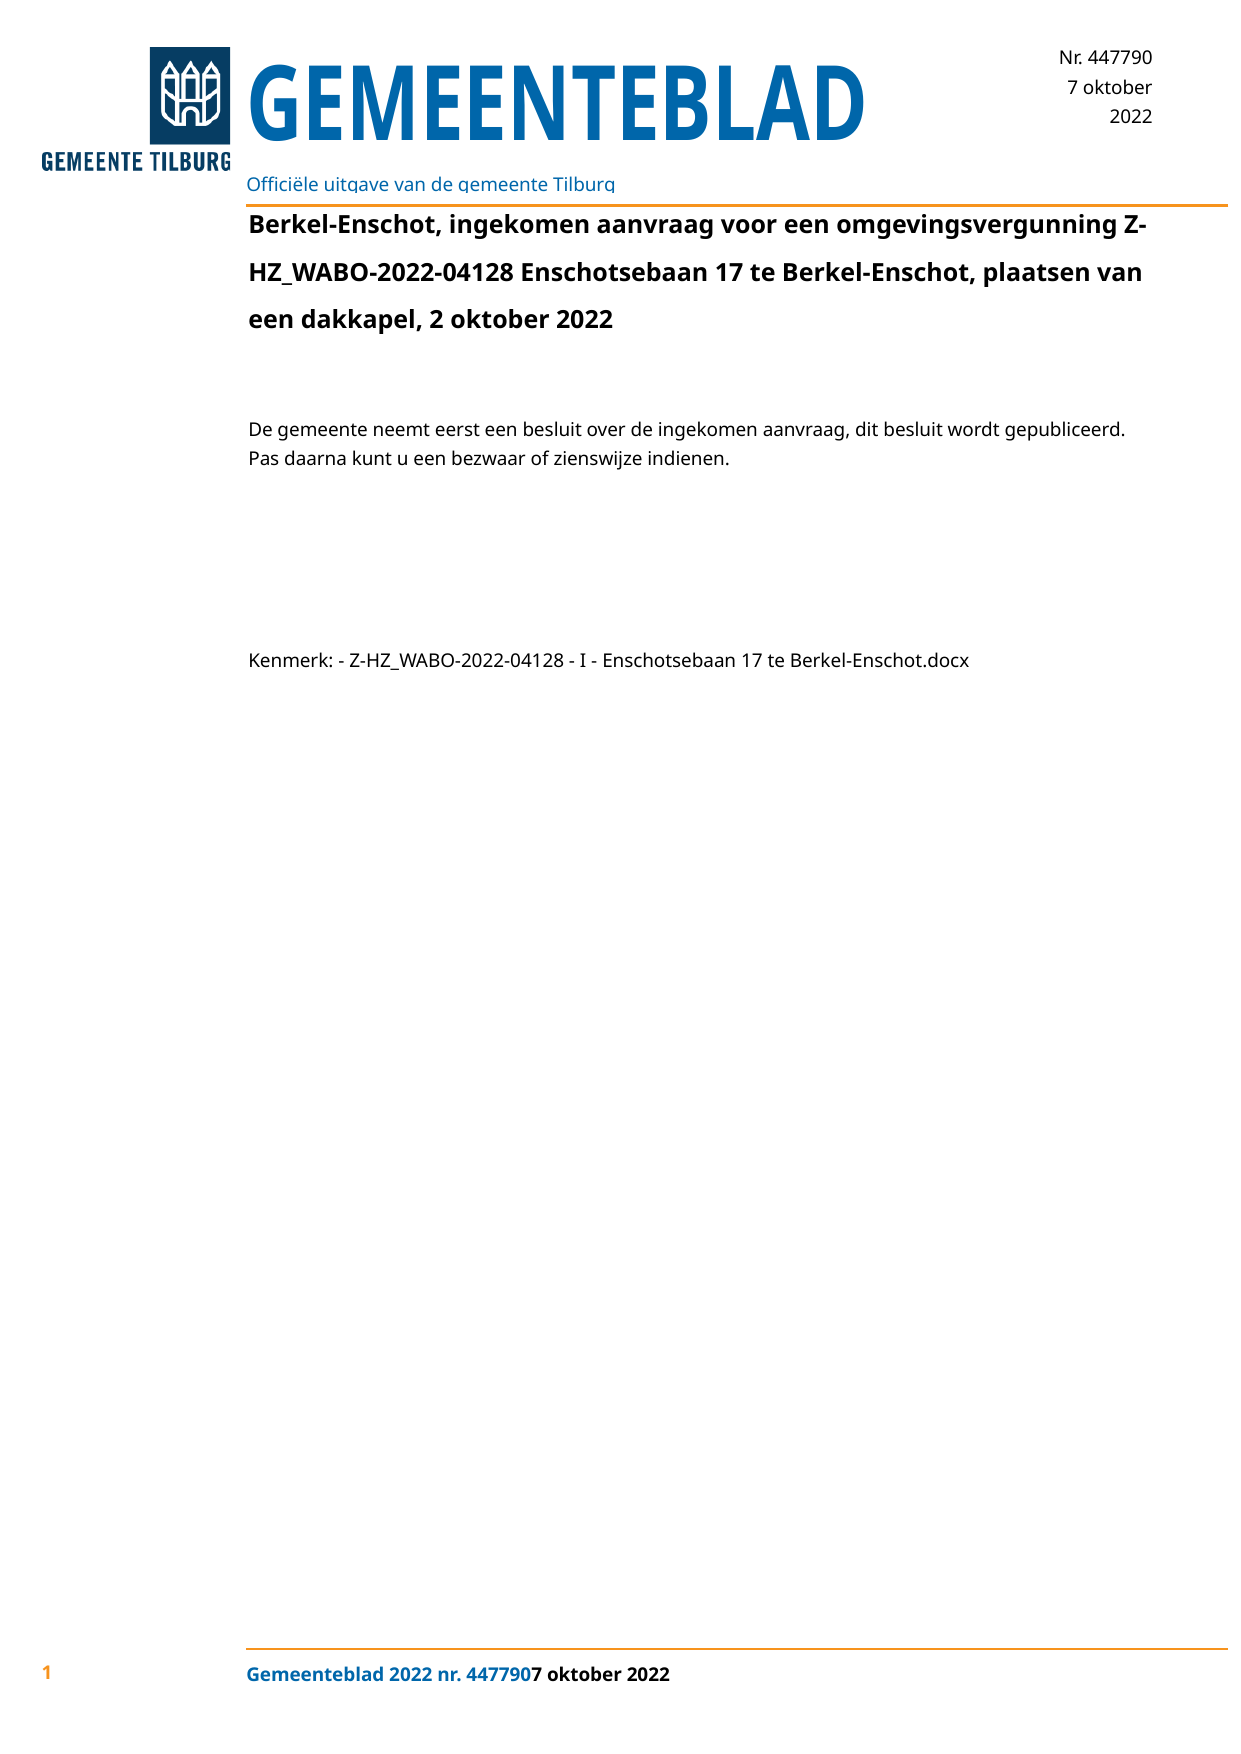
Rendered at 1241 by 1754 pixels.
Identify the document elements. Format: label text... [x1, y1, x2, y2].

picture [41, 47, 231, 172]
text De gemeente neemt eerst een besluit over de ingekomen aanvraag, dit besluit wordt gepubliceerd. Pas daarna kunt u een bezwaar of zienswijze indienen. [248, 416, 1152, 471]
text Kenmerk: - Z-HZ_WABO-2022-04128 - I - Enschotsebaan 17 te Berkel-Enschot.docx [248, 647, 1152, 673]
text Berkel-Enschot, ingekomen aanvraag voor een omgevingsvergunning Z-HZ_WABO-2022-04128 Enschotsebaan 17 te Berkel-Enschot, plaatsen van een dakkapel, 2 oktober 2022 [248, 207, 1152, 336]
